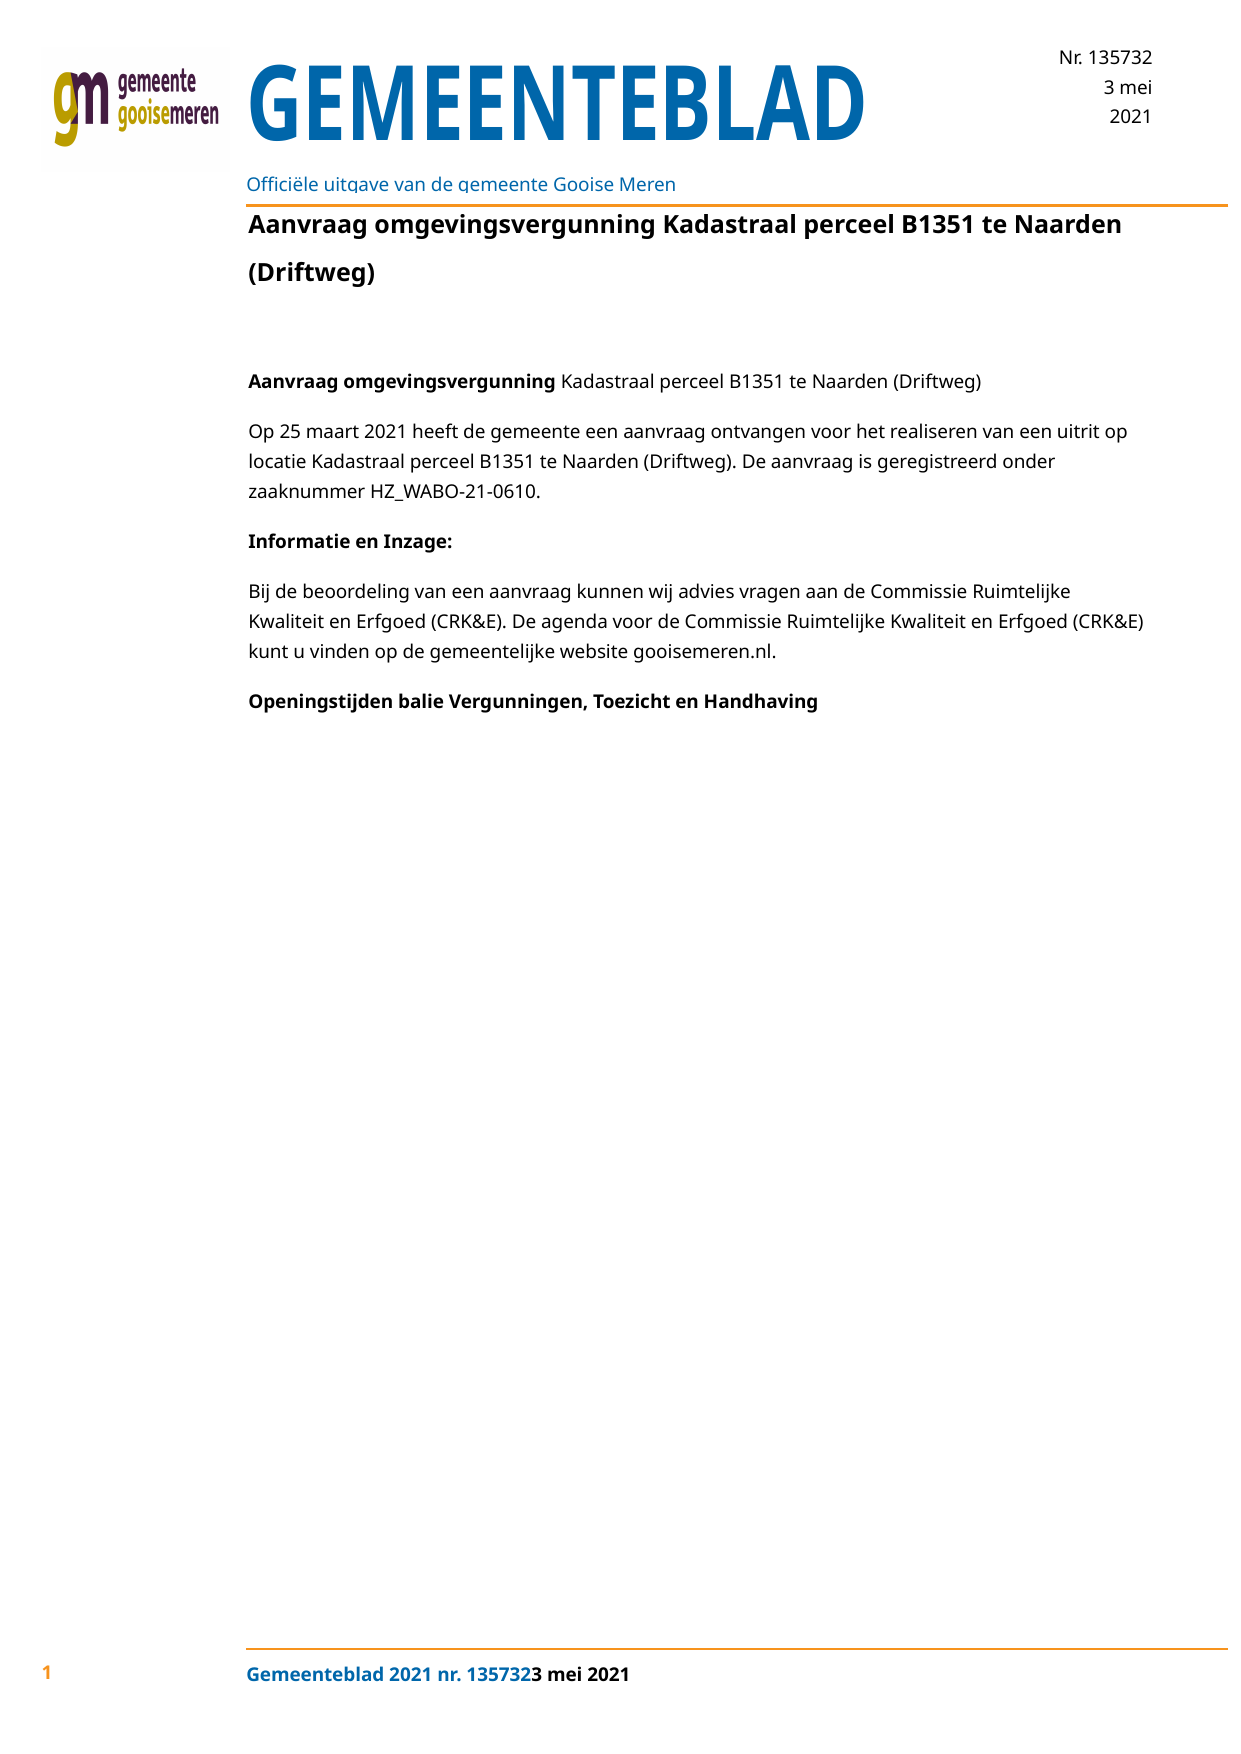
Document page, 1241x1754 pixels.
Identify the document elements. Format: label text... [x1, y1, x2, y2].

picture [41, 47, 231, 172]
text Bij de beoordeling van een aanvraag kunnen wij advies vragen aan de Commissie Ruimtelijke Kwaliteit en Erfgoed (CRK&E). De agenda voor de Commissie Ruimtelijke Kwaliteit en Erfgoed (CRK&E) kunt u vinden op de gemeentelijke website gooisemeren.nl. [248, 579, 1152, 664]
text Openingstijden balie Vergunningen, Toezicht en Handhaving [248, 688, 1152, 714]
text Informatie en Inzage: [248, 528, 1152, 554]
text Aanvraag omgevingsvergunning Kadastraal perceel B1351 te Naarden (Driftweg) [248, 368, 1152, 394]
text Aanvraag omgevingsvergunning Kadastraal perceel B1351 te Naarden (Driftweg) [248, 207, 1152, 288]
text Op 25 maart 2021 heeft de gemeente een aanvraag ontvangen voor het realiseren van een uitrit op locatie Kadastraal perceel B1351 te Naarden (Driftweg). De aanvraag is geregistreerd onder zaaknummer HZ_WABO-21-0610. [248, 419, 1152, 504]
